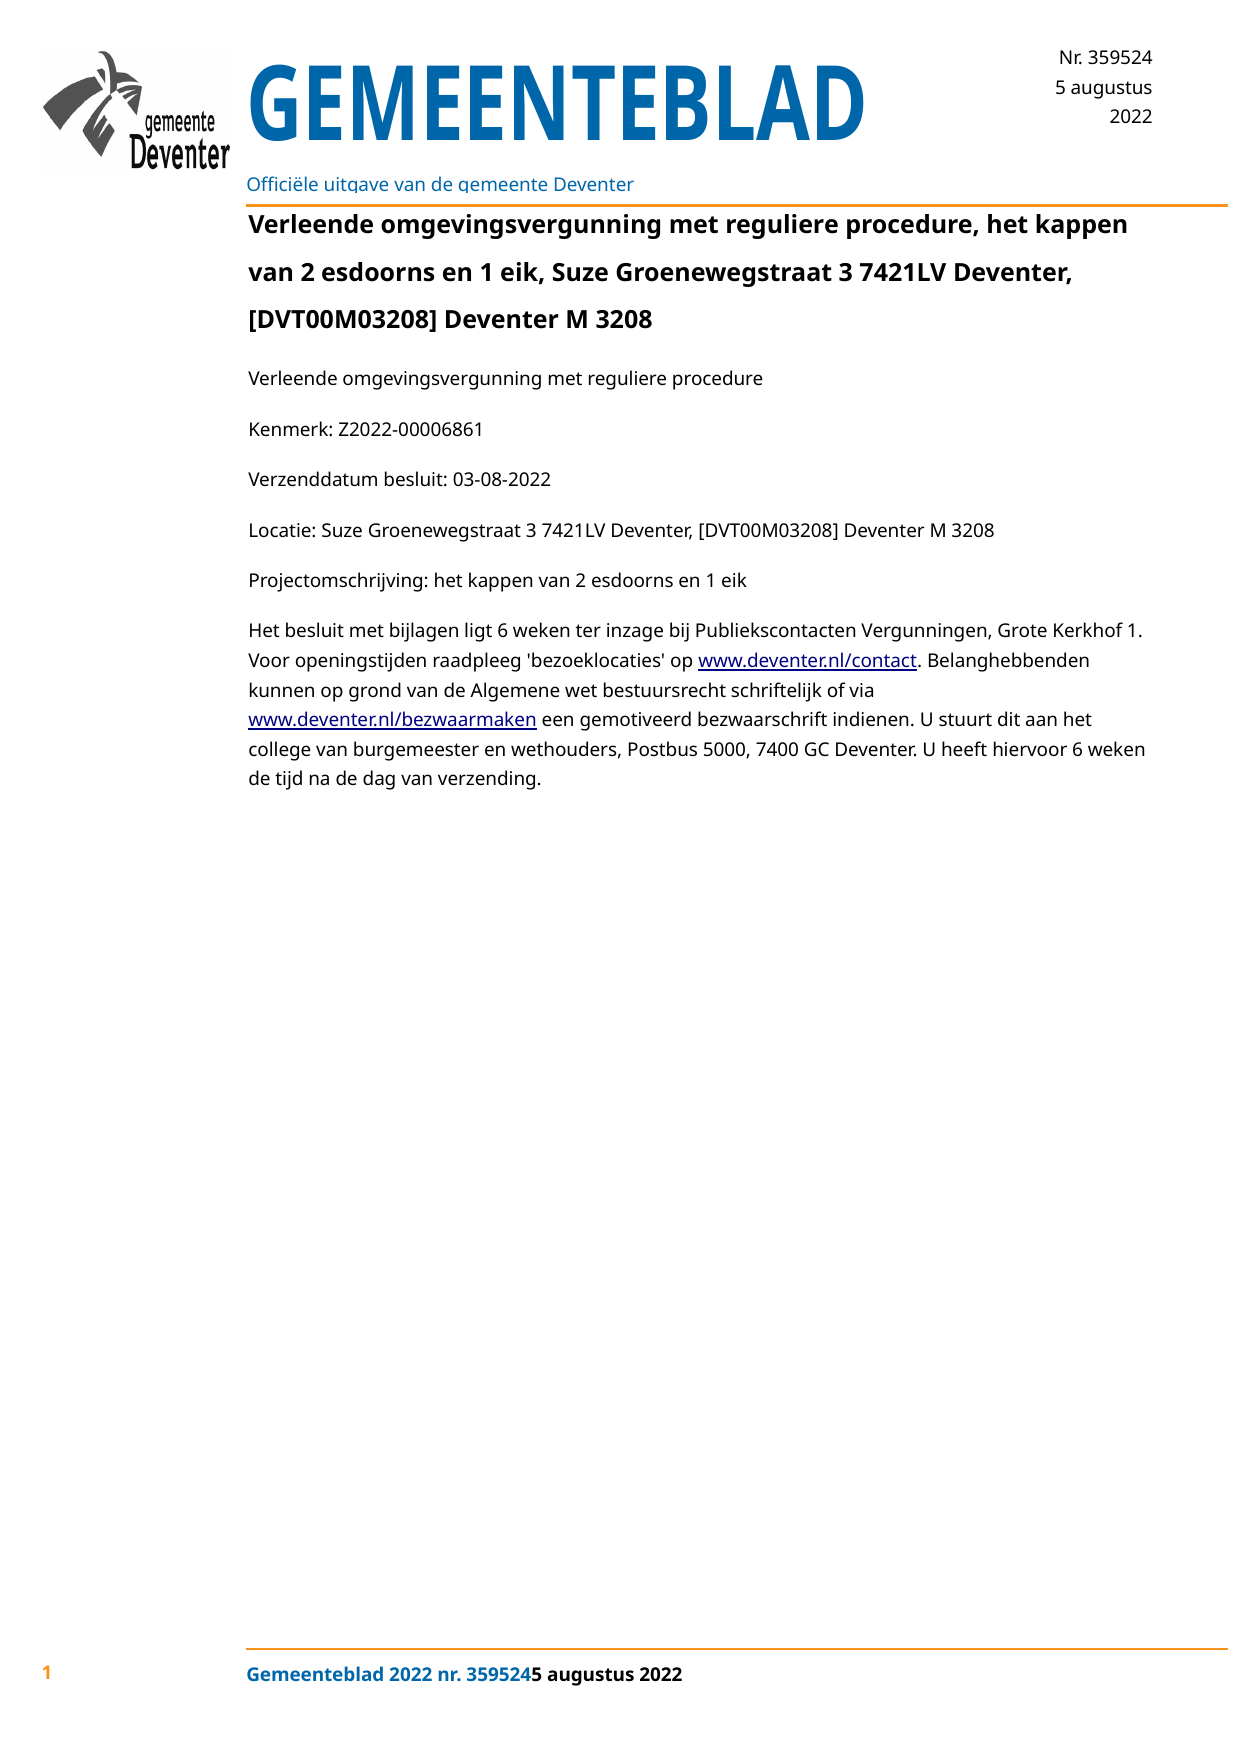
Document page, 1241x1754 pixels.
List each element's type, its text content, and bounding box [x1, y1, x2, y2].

text Projectomschrijving: het kappen van 2 esdoorns en 1 eik [248, 567, 1152, 593]
picture [41, 47, 231, 172]
text Verleende omgevingsvergunning met reguliere procedure, het kappen van 2 esdoorns en 1 eik, Suze Groenewegstraat 3 7421LV Deventer, [DVT00M03208] Deventer M 3208 [248, 207, 1152, 336]
text Verzenddatum besluit: 03-08-2022 [248, 466, 1152, 492]
text Verleende omgevingsvergunning met reguliere procedure [248, 366, 1152, 391]
text Het besluit met bijlagen ligt 6 weken ter inzage bij Publiekscontacten Vergunningen, Grote Kerkhof 1. Voor openingstijden raadpleeg 'bezoeklocaties' op www.deventer.nl/contact. Belanghebbenden kunnen op grond van de Algemene wet bestuursrecht schriftelijk of via www.deventer.nl/bezwaarmaken een gemotiveerd bezwaarschrift indienen. U stuurt dit aan het college van burgemeester en wethouders, Postbus 5000, 7400 GC Deventer. U heeft hiervoor 6 weken de tijd na de dag van verzending. [248, 618, 1152, 791]
text Locatie: Suze Groenewegstraat 3 7421LV Deventer, [DVT00M03208] Deventer M 3208 [248, 517, 1152, 542]
text Kenmerk: Z2022-00006861 [248, 416, 1152, 442]
